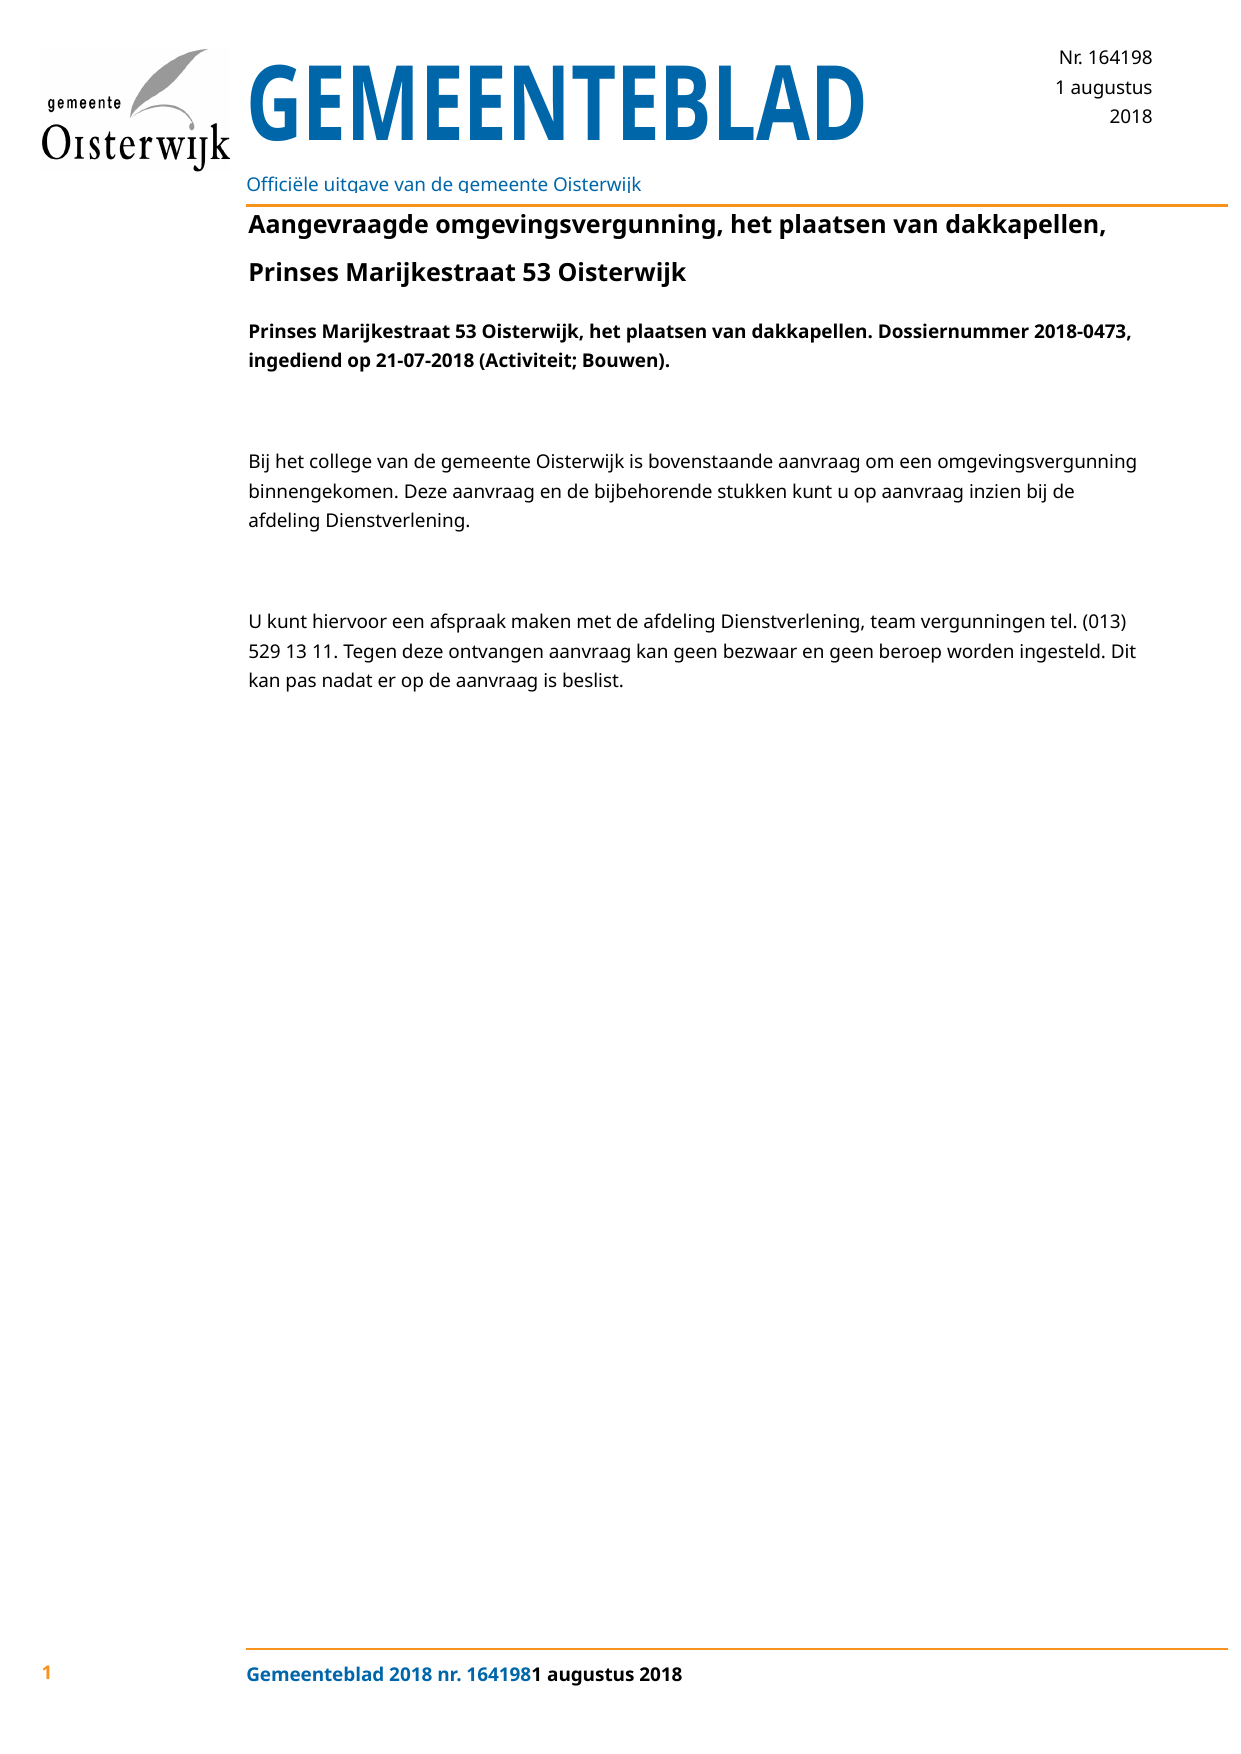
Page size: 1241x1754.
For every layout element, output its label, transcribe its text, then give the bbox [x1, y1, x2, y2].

picture [41, 47, 231, 172]
text Aangevraagde omgevingsvergunning, het plaatsen van dakkapellen, Prinses Marijkestraat 53 Oisterwijk [248, 207, 1152, 288]
text Bij het college van de gemeente Oisterwijk is bovenstaande aanvraag om een omgevingsvergunning binnengekomen. Deze aanvraag en de bijbehorende stukken kunt u op aanvraag inzien bij de afdeling Dienstverlening. [248, 448, 1152, 533]
text U kunt hiervoor een afspraak maken met de afdeling Dienstverlening, team vergunningen tel. (013) 529 13 11. Tegen deze ontvangen aanvraag kan geen bezwaar en geen beroep worden ingesteld. Dit kan pas nadat er op de aanvraag is beslist. [248, 608, 1152, 693]
text Prinses Marijkestraat 53 Oisterwijk, het plaatsen van dakkapellen. Dossiernummer 2018-0473, ingediend op 21-07-2018 (Activiteit; Bouwen). [248, 318, 1152, 373]
